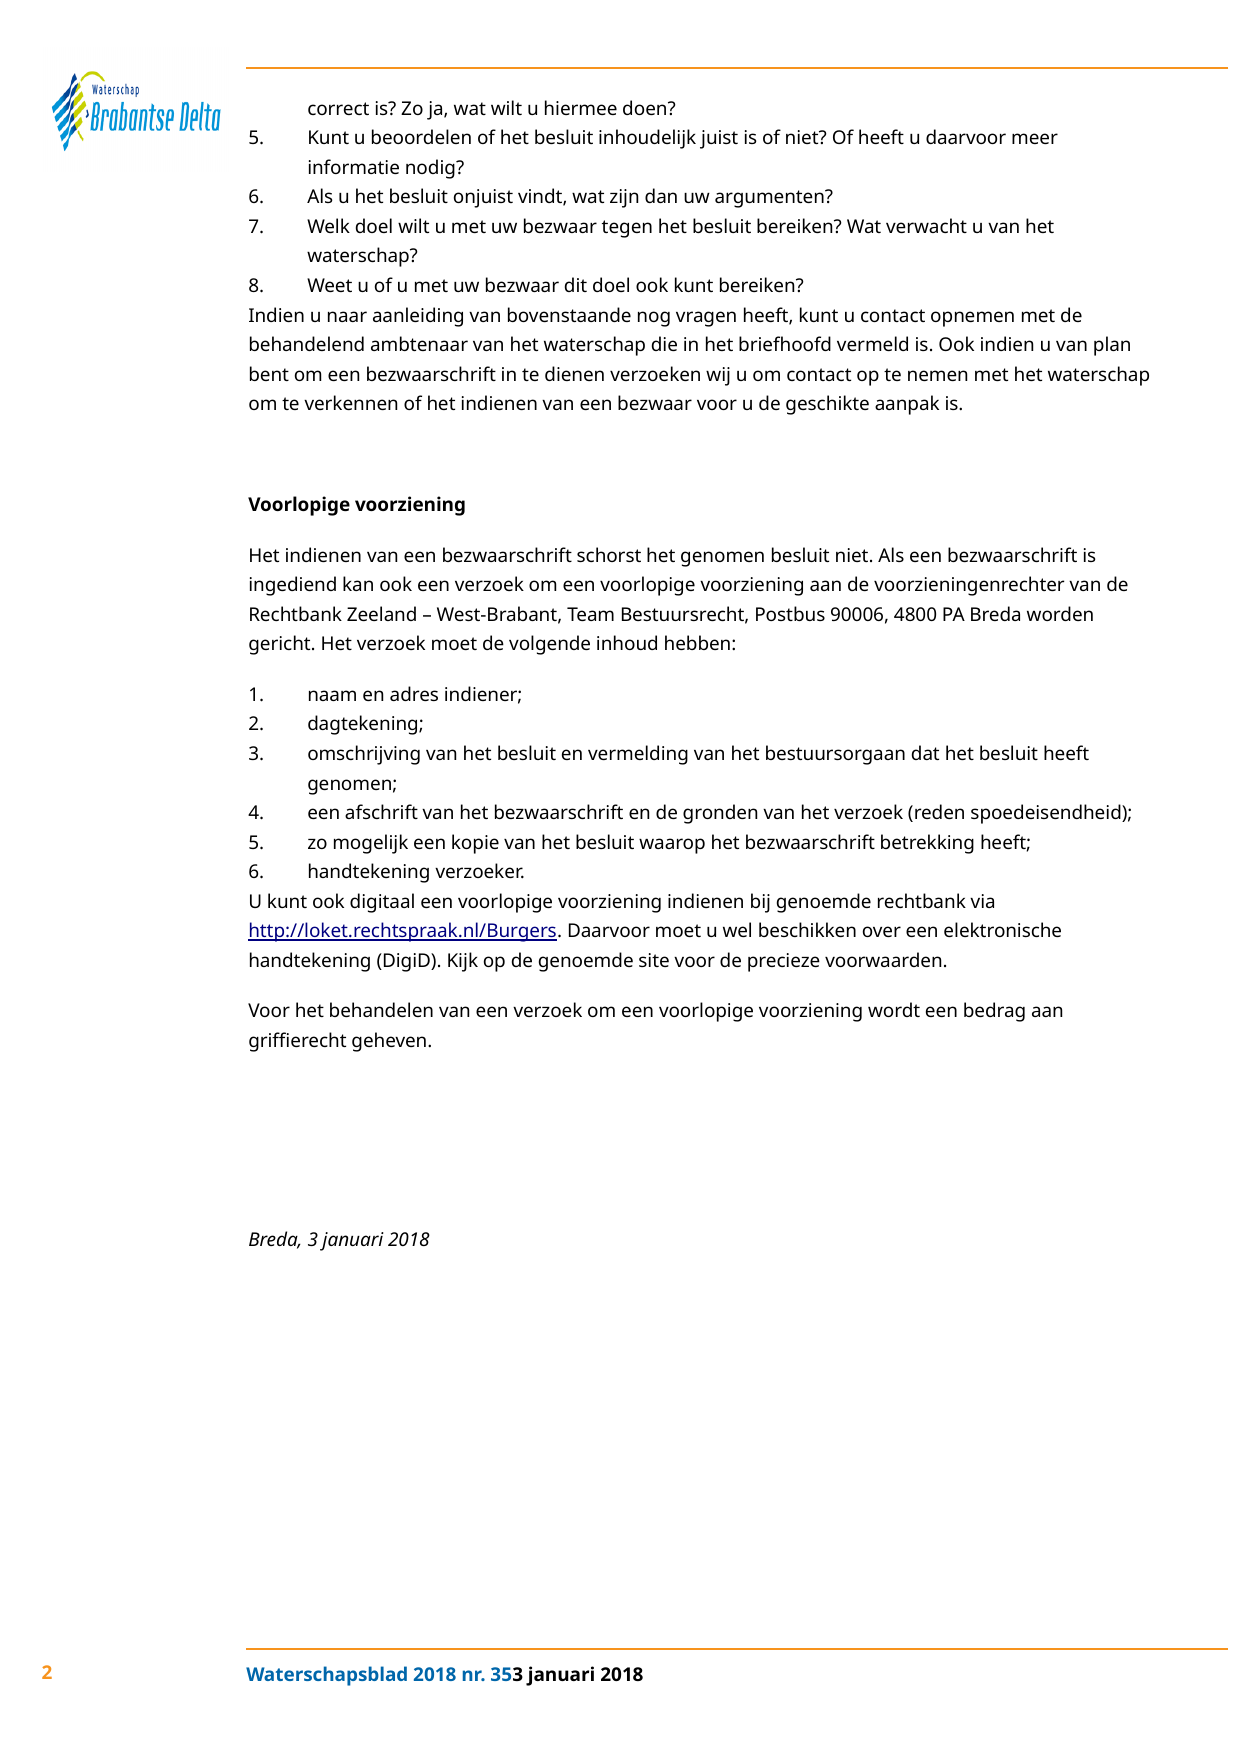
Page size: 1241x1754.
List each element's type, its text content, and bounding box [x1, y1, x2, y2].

list Weet u of u met uw bezwaar dit doel ook kunt bereiken? [248, 272, 1152, 298]
text Indien u naar aanleiding van bovenstaande nog vragen heeft, kunt u contact opnemen met de behandelend ambtenaar van het waterschap die in het briefhoofd vermeld is. Ook indien u van plan bent om een bezwaarschrift in te dienen verzoeken wij u om contact op te nemen met het waterschap om te verkennen of het indienen van een bezwaar voor u de geschikte aanpak is. [248, 302, 1152, 416]
list Als u het besluit onjuist vindt, wat zijn dan uw argumenten? [248, 183, 1152, 209]
list Welk doel wilt u met uw bezwaar tegen het besluit bereiken? Wat verwacht u van het waterschap? [248, 213, 1152, 268]
text U kunt ook digitaal een voorlopige voorziening indienen bij genoemde rechtbank via http://loket.rechtspraak.nl/Burgers. Daarvoor moet u wel beschikken over een elektronische handtekening (DigiD). Kijk op de genoemde site voor de precieze voorwaarden. [248, 888, 1152, 973]
list Kunt u beoordelen of het besluit inhoudelijk juist is of niet? Of heeft u daarvoor meer informatie nodig? [248, 124, 1152, 180]
list zo mogelijk een kopie van het besluit waarop het bezwaarschrift betrekking heeft; [248, 829, 1152, 855]
text Breda, 3 januari 2018 [248, 1226, 1152, 1252]
list naam en adres indiener; [248, 681, 1152, 707]
list een afschrift van het bezwaarschrift en de gronden van het verzoek (reden spoedeisendheid); [248, 799, 1152, 825]
list omschrijving van het besluit en vermelding van het bestuursorgaan dat het besluit heeft genomen; [248, 740, 1152, 796]
list handtekening verzoeker. [248, 858, 1152, 884]
text Het indienen van een bezwaarschrift schorst het genomen besluit niet. Als een bezwaarschrift is ingediend kan ook een verzoek om een voorlopige voorziening aan de voorzieningenrechter van de Rechtbank Zeeland – West-Brabant, Team Bestuursrecht, Postbus 90006, 4800 PA Breda worden gericht. Het verzoek moet de volgende inhoud hebben: [248, 542, 1152, 656]
text Voor het behandelen van een verzoek om een voorlopige voorziening wordt een bedrag aan griffierecht geheven. [248, 998, 1152, 1053]
list dagtekening; [248, 711, 1152, 736]
picture [41, 47, 231, 172]
list correct is? Zo ja, wat wilt u hiermee doen? [248, 95, 1152, 121]
text Voorlopige voorziening [248, 491, 1152, 517]
